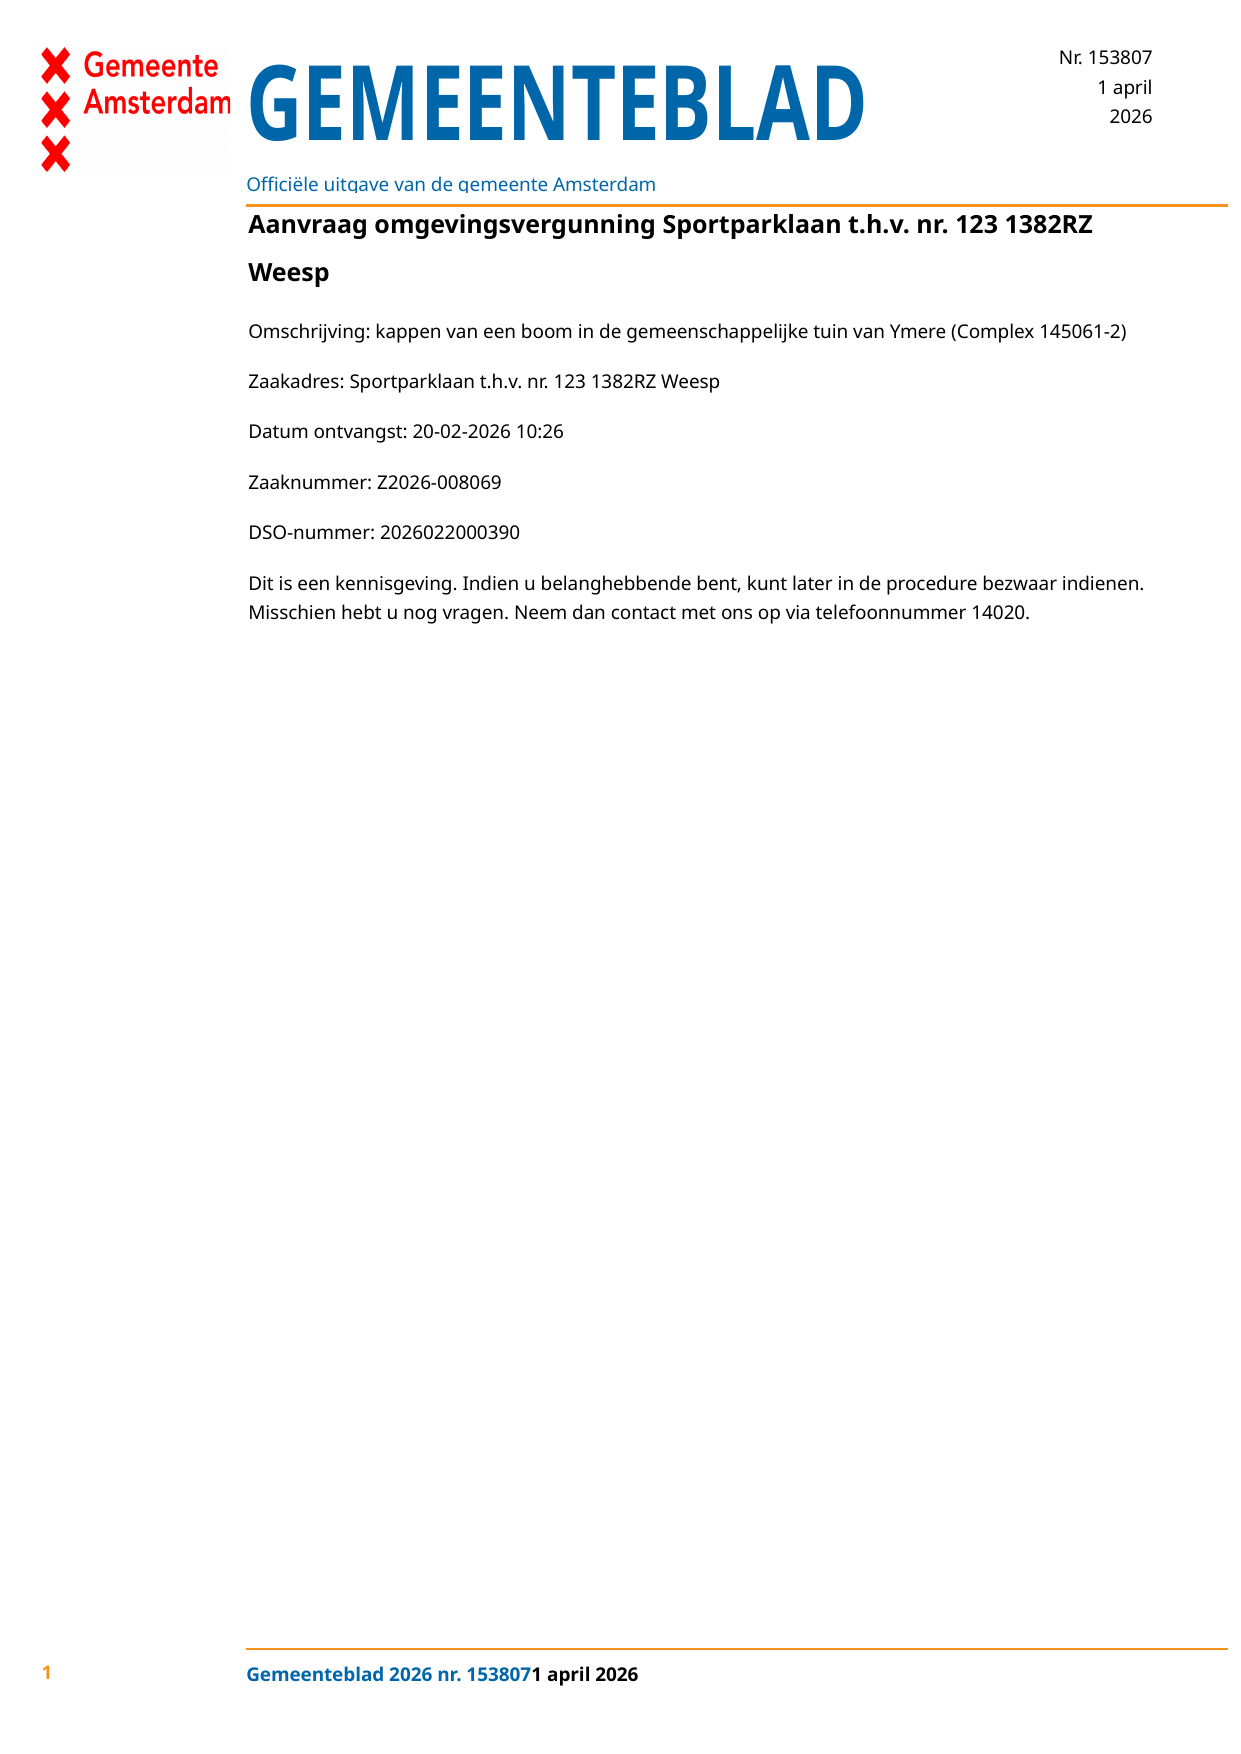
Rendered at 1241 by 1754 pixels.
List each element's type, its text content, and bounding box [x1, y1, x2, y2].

text Dit is een kennisgeving. Indien u belanghebbende bent, kunt later in de procedure bezwaar indienen. Misschien hebt u nog vragen. Neem dan contact met ons op via telefoonnummer 14020. [248, 570, 1152, 625]
text Zaaknummer: Z2026-008069 [248, 469, 1152, 495]
picture [41, 47, 231, 172]
text Aanvraag omgevingsvergunning Sportparklaan t.h.v. nr. 123 1382RZ Weesp [248, 207, 1152, 288]
text Zaakadres: Sportparklaan t.h.v. nr. 123 1382RZ Weesp [248, 368, 1152, 394]
text Datum ontvangst: 20-02-2026 10:26 [248, 419, 1152, 444]
text DSO-nummer: 2026022000390 [248, 519, 1152, 545]
text Omschrijving: kappen van een boom in de gemeenschappelijke tuin van Ymere (Complex 145061-2) [248, 318, 1152, 344]
